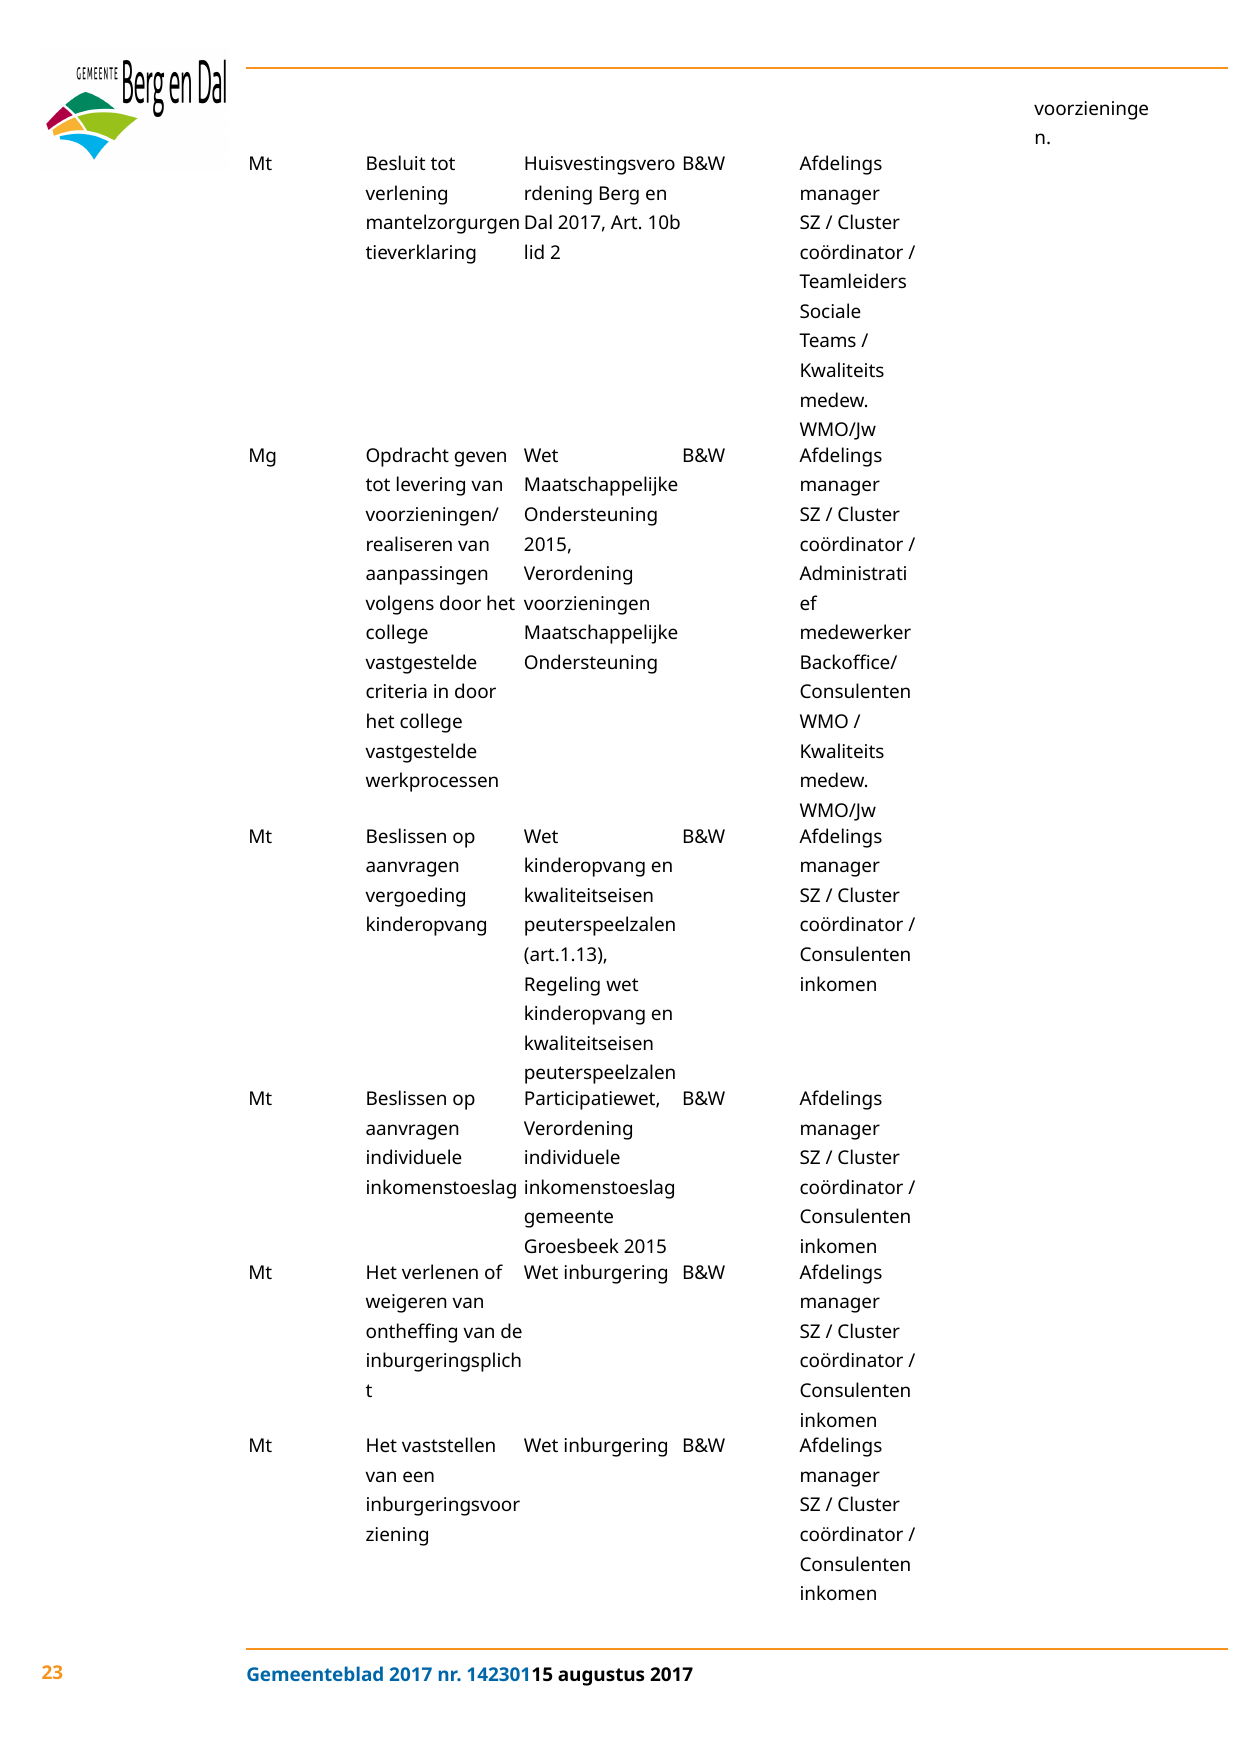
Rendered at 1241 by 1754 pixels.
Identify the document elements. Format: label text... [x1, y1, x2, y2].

table_cell Beslissen op aanvragen vergoeding kinderopvang [365, 823, 524, 1085]
table_cell [1034, 823, 1152, 1085]
table_cell B&W [682, 1085, 799, 1259]
table_cell B&W [682, 823, 799, 1085]
table_cell B&W [682, 1259, 799, 1432]
table_cell [917, 95, 1034, 150]
table_cell [917, 150, 1034, 442]
table_cell B&W [682, 1433, 799, 1606]
table_cell [917, 1433, 1034, 1606]
table_cell [1034, 1085, 1152, 1259]
table_cell Het verlenen of weigeren van ontheffing van de inburgeringsplicht [365, 1259, 524, 1432]
table_cell Beslissen op aanvragen individuele inkomenstoeslag [365, 1085, 524, 1259]
table_cell B&W [682, 150, 799, 442]
table_cell Afdelings manager SZ / Cluster coördinator / Administratief medewerker Backoffice/ Consulenten WMO / Kwaliteits medew. WMO/Jw [799, 442, 917, 823]
picture [41, 47, 231, 172]
table_cell [1034, 150, 1152, 442]
table_cell [917, 442, 1034, 823]
table_cell [524, 95, 682, 150]
table_cell Besluit tot verlening mantelzorgurgentieverklaring [365, 150, 524, 442]
table_cell [1034, 1433, 1152, 1606]
table_cell Mt [248, 150, 365, 442]
table_cell Mt [248, 1085, 365, 1259]
table_cell Huisvestingsverordening Berg en Dal 2017, Art. 10b lid 2 [524, 150, 682, 442]
table_cell Mg [248, 442, 365, 823]
table_cell Het vaststellen van een inburgeringsvoorziening [365, 1433, 524, 1606]
table_cell Wet inburgering [524, 1433, 682, 1606]
table_cell [682, 95, 799, 150]
table_cell Wet kinderopvang en kwaliteitseisen peuterspeelzalen (art.1.13), Regeling wet kinderopvang en kwaliteitseisen peuterspeelzalen [524, 823, 682, 1085]
table_cell [917, 1259, 1034, 1432]
table_cell Participatiewet, Verordening individuele inkomenstoeslag gemeente Groesbeek 2015 [524, 1085, 682, 1259]
table_cell Mt [248, 1259, 365, 1432]
table_cell Afdelings manager SZ / Cluster coördinator / Consulenten inkomen [799, 823, 917, 1085]
table_cell Opdracht geven tot levering van voorzieningen/ realiseren van aanpassingen volgens door het college vastgestelde criteria in door het college vastgestelde werkprocessen [365, 442, 524, 823]
table_cell Afdelings manager SZ / Cluster coördinator / Teamleiders Sociale Teams / Kwaliteits medew. WMO/Jw [799, 150, 917, 442]
table_cell Wet inburgering [524, 1259, 682, 1432]
table_cell [248, 95, 365, 150]
table_cell Afdelings manager SZ / Cluster coördinator / Consulenten inkomen [799, 1259, 917, 1432]
table_cell [1034, 1259, 1152, 1432]
table_cell Afdelings manager SZ / Cluster coördinator / Consulenten inkomen [799, 1085, 917, 1259]
table_cell [365, 95, 524, 150]
table_cell B&W [682, 442, 799, 823]
table_cell Afdelings manager SZ / Cluster coördinator / Consulenten inkomen [799, 1433, 917, 1606]
table_cell [917, 823, 1034, 1085]
table_cell Mt [248, 823, 365, 1085]
table_cell [799, 95, 917, 150]
table_cell [917, 1085, 1034, 1259]
table_cell voorzieningen. [1034, 95, 1152, 150]
table_cell Mt [248, 1433, 365, 1606]
table_cell Wet Maatschappelijke Ondersteuning 2015, Verordening voorzieningen Maatschappelijke Ondersteuning [524, 442, 682, 823]
table_cell [1034, 442, 1152, 823]
